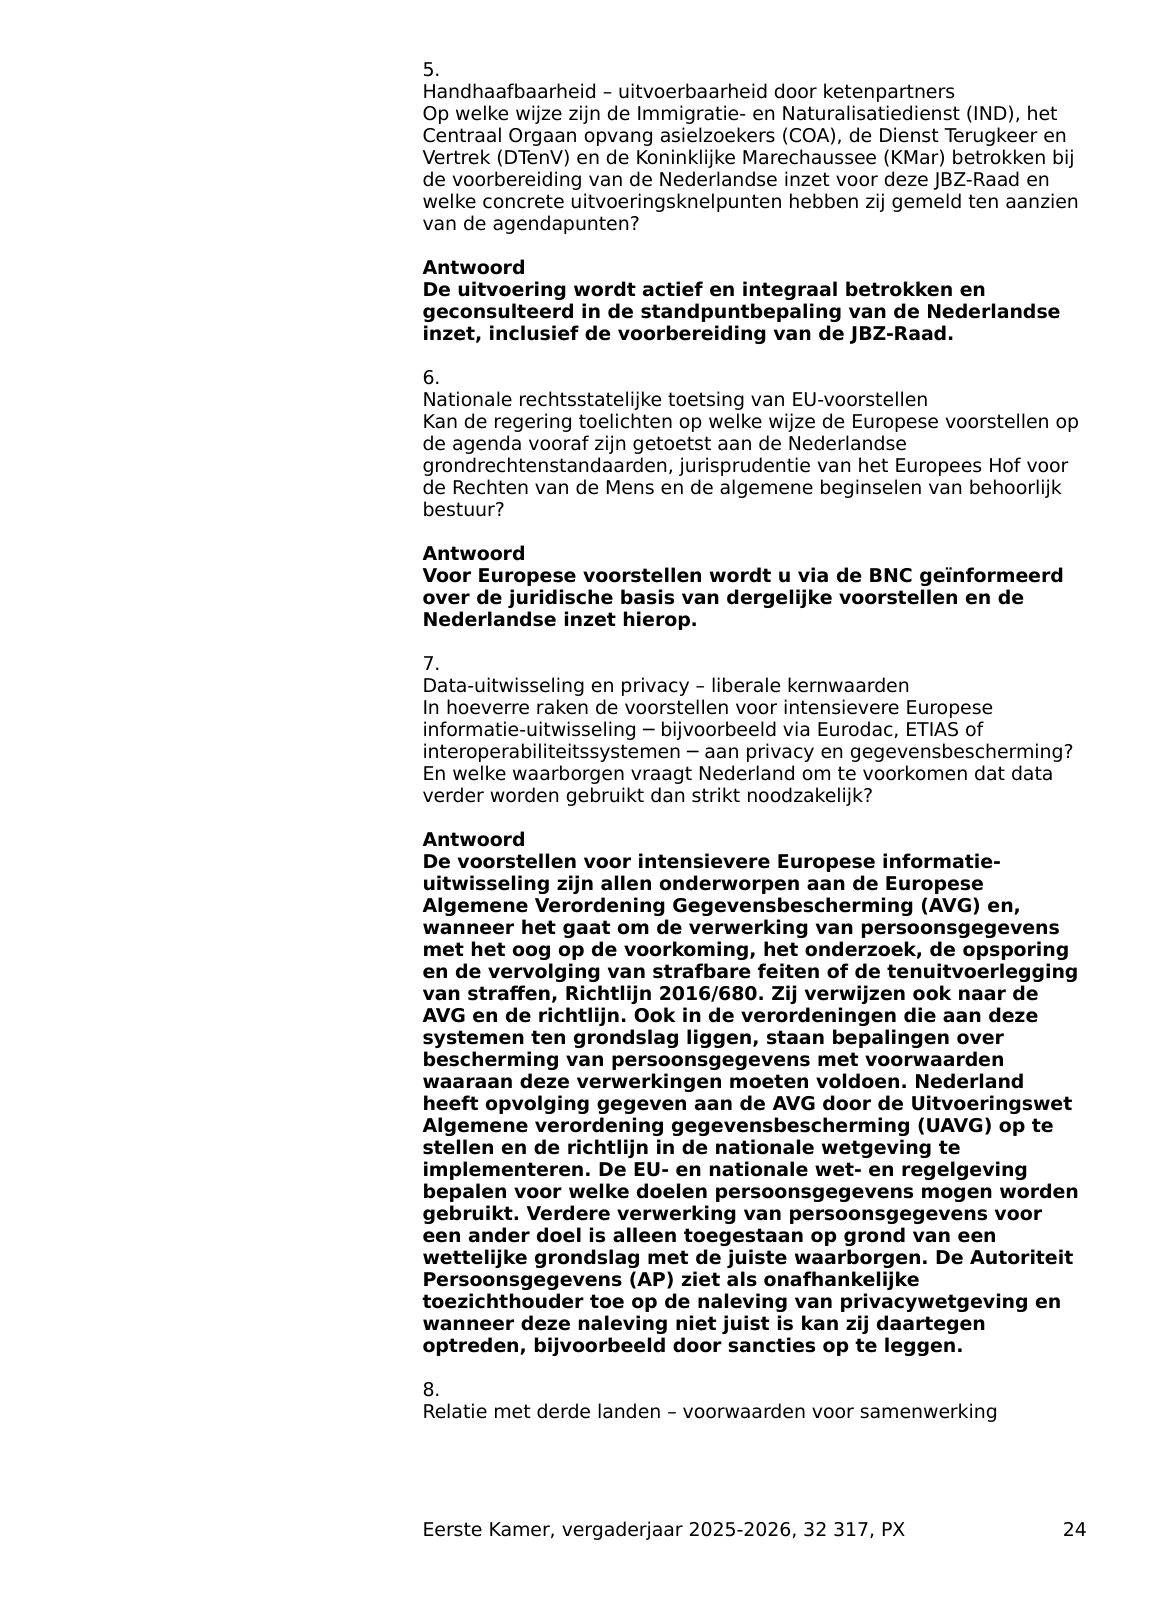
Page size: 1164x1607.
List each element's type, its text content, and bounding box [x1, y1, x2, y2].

text Data-uitwisseling en privacy – liberale kernwaarden [422, 675, 1087, 697]
text Voor Europese voorstellen wordt u via de BNC geïnformeerd over de juridische basis van dergelijke voorstellen en de Nederlandse inzet hierop. [422, 565, 1087, 631]
text 6. [422, 367, 1087, 389]
text Relatie met derde landen – voorwaarden voor samenwerking [422, 1401, 1087, 1423]
text 8. [422, 1379, 1087, 1401]
text 7. [422, 653, 1087, 675]
text In hoeverre raken de voorstellen voor intensievere Europese informatie-uitwisseling ─ bijvoorbeeld via Eurodac, ETIAS of interoperabiliteitssystemen ─ aan privacy en gegevensbescherming? En welke waarborgen vraagt Nederland om te voorkomen dat data verder worden gebruikt dan strikt noodzakelijk? [422, 697, 1087, 807]
text De uitvoering wordt actief en integraal betrokken en geconsulteerd in de standpuntbepaling van de Nederlandse inzet, inclusief de voorbereiding van de JBZ-Raad. [422, 279, 1087, 345]
text Kan de regering toelichten op welke wijze de Europese voorstellen op de agenda vooraf zijn getoetst aan de Nederlandse grondrechtenstandaarden, jurisprudentie van het Europees Hof voor de Rechten van de Mens en de algemene beginselen van behoorlijk bestuur? [422, 411, 1087, 521]
text Handhaafbaarheid – uitvoerbaarheid door ketenpartners [422, 81, 1087, 103]
text De voorstellen voor intensievere Europese informatie-uitwisseling zijn allen onderworpen aan de Europese Algemene Verordening Gegevensbescherming (AVG) en, wanneer het gaat om de verwerking van persoonsgegevens met het oog op de voorkoming, het onderzoek, de opsporing en de vervolging van strafbare feiten of de tenuitvoerlegging van straffen, Richtlijn 2016/680. Zij verwijzen ook naar de AVG en de richtlijn. Ook in de verordeningen die aan deze systemen ten grondslag liggen, staan bepalingen over bescherming van persoonsgegevens met voorwaarden waaraan deze verwerkingen moeten voldoen. Nederland heeft opvolging gegeven aan de AVG door de Uitvoeringswet Algemene verordening gegevensbescherming (UAVG) op te stellen en de richtlijn in de nationale wetgeving te implementeren. De EU- en nationale wet- en regelgeving bepalen voor welke doelen persoonsgegevens mogen worden gebruikt. Verdere verwerking van persoonsgegevens voor een ander doel is alleen toegestaan op grond van een wettelijke grondslag met de juiste waarborgen. De Autoriteit Persoonsgegevens (AP) ziet als onafhankelijke toezichthouder toe op de naleving van privacywetgeving en wanneer deze naleving niet juist is kan zij daartegen optreden, bijvoorbeeld door sancties op te leggen. [422, 851, 1087, 1357]
text Antwoord [422, 829, 1087, 851]
text Antwoord [422, 543, 1087, 565]
text Nationale rechtsstatelijke toetsing van EU-voorstellen [422, 389, 1087, 411]
text Antwoord [422, 257, 1087, 279]
text 5. [422, 59, 1087, 81]
text Op welke wijze zijn de Immigratie- en Naturalisatiedienst (IND), het Centraal Orgaan opvang asielzoekers (COA), de Dienst Terugkeer en Vertrek (DTenV) en de Koninklijke Marechaussee (KMar) betrokken bij de voorbereiding van de Nederlandse inzet voor deze JBZ-Raad en welke concrete uitvoeringsknelpunten hebben zij gemeld ten aanzien van de agendapunten? [422, 103, 1087, 235]
